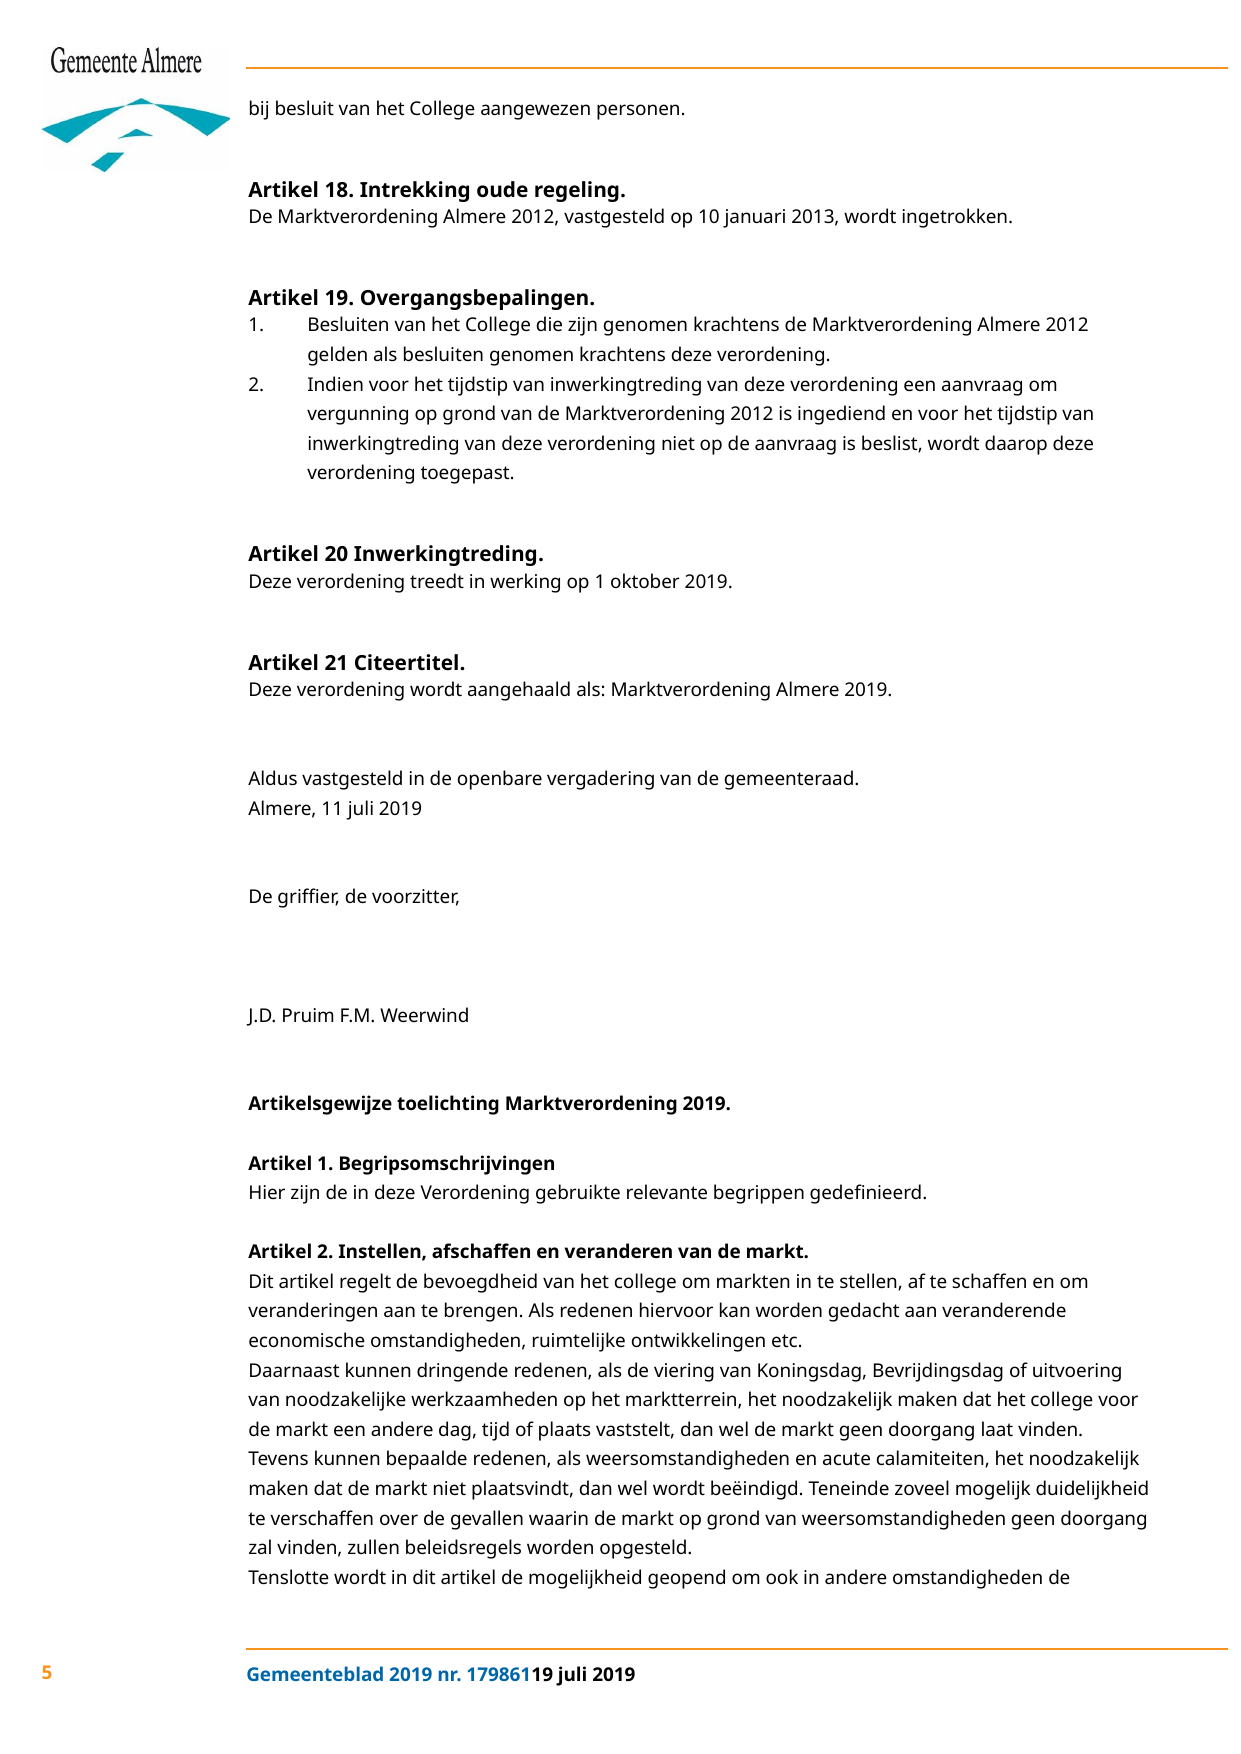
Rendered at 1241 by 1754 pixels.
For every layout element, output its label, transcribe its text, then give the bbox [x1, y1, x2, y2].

text De griffier, de voorzitter, [248, 883, 1152, 909]
text Artikel 18. Intrekking oude regeling. [248, 175, 1152, 203]
text Daarnaast kunnen dringende redenen, als de viering van Koningsdag, Bevrijdingsdag of uitvoering van noodzakelijke werkzaamheden op het marktterrein, het noodzakelijk maken dat het college voor de markt een andere dag, tijd of plaats vaststelt, dan wel de markt geen doorgang laat vinden. [248, 1357, 1152, 1442]
text J.D. Pruim F.M. Weerwind [248, 1002, 1152, 1028]
text Artikel 21 Citeertitel. [248, 648, 1152, 676]
text De Marktverordening Almere 2012, vastgesteld op 10 januari 2013, wordt ingetrokken. [248, 203, 1152, 229]
text bij besluit van het College aangewezen personen. [248, 95, 1152, 121]
text Hier zijn de in deze Verordening gebruikte relevante begrippen gedefinieerd. [248, 1179, 1152, 1205]
list Indien voor het tijdstip van inwerkingtreding van deze verordening een aanvraag om vergunning op grond van de Marktverordening 2012 is ingediend en voor het tijdstip van inwerkingtreding van deze verordening niet op de aanvraag is beslist, wordt daarop deze verordening toegepast. [248, 371, 1152, 485]
text Artikelsgewijze toelichting Marktverordening 2019. [248, 1091, 1152, 1116]
text Dit artikel regelt de bevoegdheid van het college om markten in te stellen, af te schaffen en om veranderingen aan te brengen. Als redenen hiervoor kan worden gedacht aan veranderende economische omstandigheden, ruimtelijke ontwikkelingen etc. [248, 1268, 1152, 1353]
text Artikel 1. Begripsomschrijvingen [248, 1150, 1152, 1176]
text Tevens kunnen bepaalde redenen, als weersomstandigheden en acute calamiteiten, het noodzakelijk maken dat de markt niet plaatsvindt, dan wel wordt beëindigd. Teneinde zoveel mogelijk duidelijkheid te verschaffen over de gevallen waarin de markt op grond van weersomstandigheden geen doorgang zal vinden, zullen beleidsregels worden opgesteld. [248, 1446, 1152, 1560]
picture [41, 47, 231, 172]
text Deze verordening treedt in werking op 1 oktober 2019. [248, 568, 1152, 594]
text Tenslotte wordt in dit artikel de mogelijkheid geopend om ook in andere omstandigheden de [248, 1564, 1152, 1590]
text Deze verordening wordt aangehaald als: Marktverordening Almere 2019. [248, 676, 1152, 702]
list Besluiten van het College die zijn genomen krachtens de Marktverordening Almere 2012 gelden als besluiten genomen krachtens deze verordening. [248, 312, 1152, 367]
text Artikel 2. Instellen, afschaffen en veranderen van de markt. [248, 1238, 1152, 1264]
text Artikel 20 Inwerkingtreding. [248, 539, 1152, 568]
text Aldus vastgesteld in de openbare vergadering van de gemeenteraad. [248, 765, 1152, 791]
text Artikel 19. Overgangsbepalingen. [248, 283, 1152, 312]
text Almere, 11 juli 2019 [248, 795, 1152, 821]
